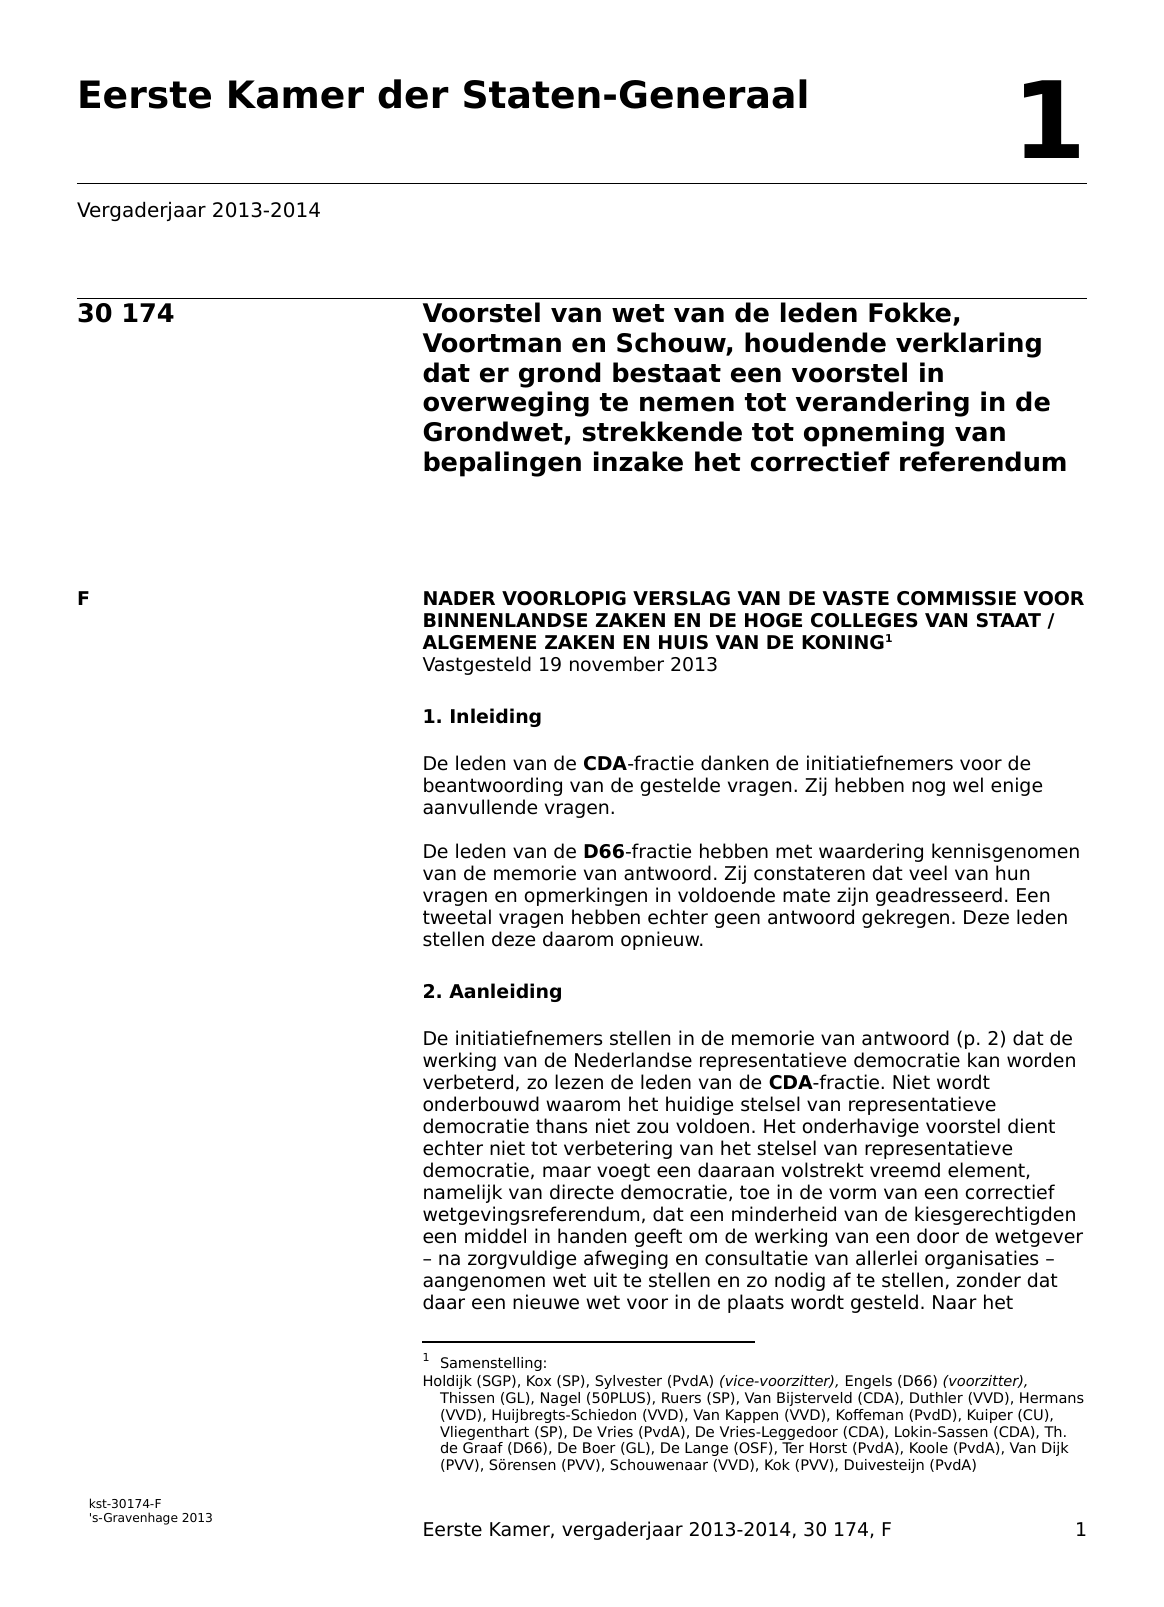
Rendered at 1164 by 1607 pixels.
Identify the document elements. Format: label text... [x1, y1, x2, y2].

table_cell Vergaderjaar 2013-2014 [77, 184, 1087, 298]
text De initiatiefnemers stellen in de memorie van antwoord (p. 2) dat de werking van de Nederlandse representatieve democratie kan worden verbeterd, zo lezen de leden van de CDA-fractie. Niet wordt onderbouwd waarom het huidige stelsel van representatieve democratie thans niet zou voldoen. Het onderhavige voorstel dient echter niet tot verbetering van het stelsel van representatieve democratie, maar voegt een daaraan volstrekt vreemd element, namelijk van directe democratie, toe in de vorm van een correctief wetgevingsreferendum, dat een minderheid van de kiesgerechtigden een middel in handen geeft om de werking van een door de wetgever – na zorgvuldige afweging en consultatie van allerlei organisaties – aangenomen wet uit te stellen en zo nodig af te stellen, zonder dat daar een nieuwe wet voor in de plaats wordt gesteld. Naar het [422, 1028, 1087, 1314]
subtitle 1. Inleiding [422, 706, 1087, 728]
text Holdijk (SGP), Kox (SP), Sylvester (PvdA) (vice-voorzitter), Engels (D66) (voorzitter), Thissen (GL), Nagel (50PLUS), Ruers (SP), Van Bijsterveld (CDA), Duthler (VVD), Hermans (VVD), Huijbregts-Schiedon (VVD), Van Kappen (VVD), Koffeman (PvdD), Kuiper (CU), Vliegenthart (SP), De Vries (PvdA), De Vries-Leggedoor (CDA), Lokin-Sassen (CDA), Th. de Graaf (D66), De Boer (GL), De Lange (OSF), Ter Horst (PvdA), Koole (PvdA), Van Dijk (PVV), Sörensen (PVV), Schouwenaar (VVD), Kok (PVV), Duivesteijn (PvdA) [422, 1373, 1087, 1474]
text De leden van de CDA-fractie danken de initiatiefnemers voor de beantwoording van de gestelde vragen. Zij hebben nog wel enige aanvullende vragen. [422, 753, 1087, 819]
text kst-30174-F [88, 1497, 323, 1511]
text De leden van de D66-fractie hebben met waardering kennisgenomen van de memorie van antwoord. Zij constateren dat veel van hun vragen en opmerkingen in voldoende mate zijn geadresseerd. Een tweetal vragen hebben echter geen antwoord gekregen. Deze leden stellen deze daarom opnieuw. [422, 841, 1087, 951]
subtitle 2. Aanleiding [422, 981, 1087, 1003]
table_header 1 [886, 59, 1087, 183]
text 's-Gravenhage 2013 [88, 1511, 323, 1525]
subtitle F NADER VOORLOPIG VERSLAG VAN DE VASTE COMMISSIE VOOR BINNENLANDSE ZAKEN EN DE HOGE COLLEGES VAN STAAT / ALGEMENE ZAKEN EN HUIS VAN DE KONING [77, 588, 1087, 654]
table_header Eerste Kamer der Staten-Generaal [77, 59, 886, 183]
text Vastgesteld 19 november 2013 [422, 654, 1087, 676]
subtitle 30 174 Voorstel van wet van de leden Fokke, Voortman en Schouw, houdende verklaring dat er grond bestaat een voorstel in overweging te nemen tot verandering in de Grondwet, strekkende tot opneming van bepalingen inzake het correctief referendum [77, 299, 1087, 477]
text Samenstelling: [422, 1351, 1087, 1373]
